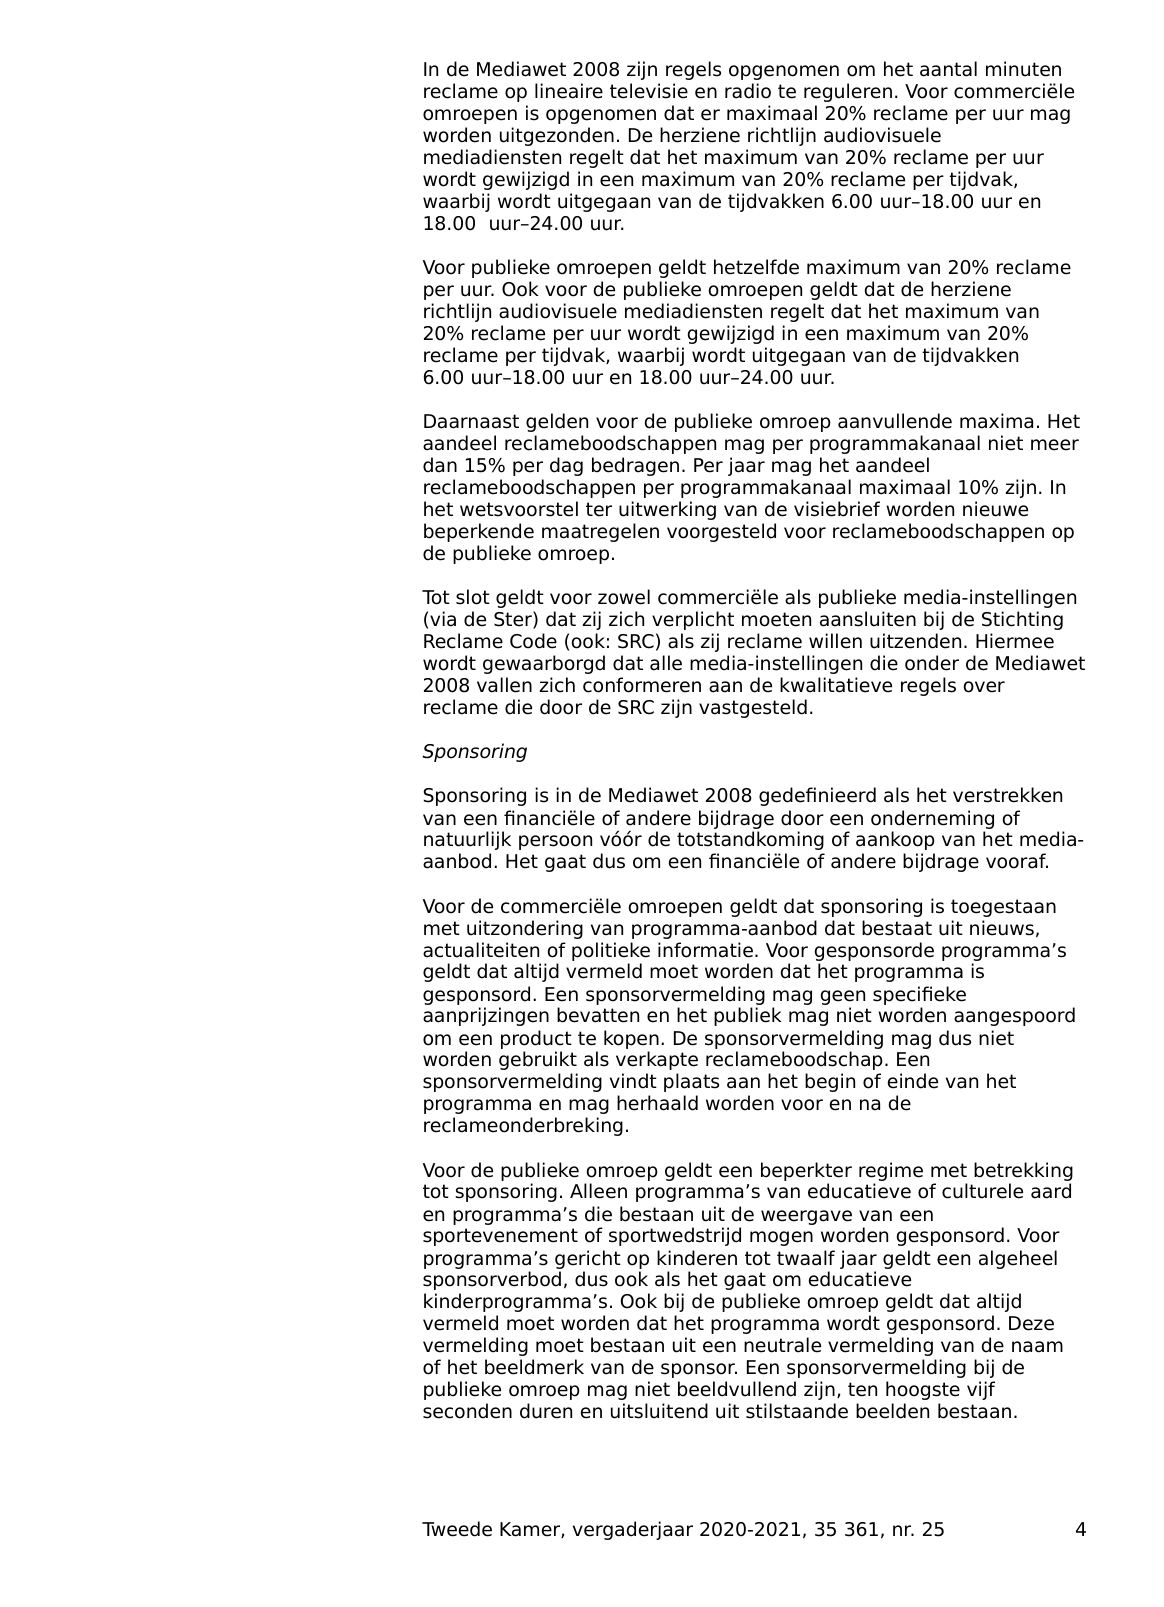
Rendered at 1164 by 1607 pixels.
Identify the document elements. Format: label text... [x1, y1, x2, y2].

text Voor de publieke omroep geldt een beperkter regime met betrekking tot sponsoring. Alleen programma’s van educatieve of culturele aard en programma’s die bestaan uit de weergave van een sportevenement of sportwedstrijd mogen worden gesponsord. Voor programma’s gericht op kinderen tot twaalf jaar geldt een algeheel sponsorverbod, dus ook als het gaat om educatieve kinderprogramma’s. Ook bij de publieke omroep geldt dat altijd vermeld moet worden dat het programma wordt gesponsord. Deze vermelding moet bestaan uit een neutrale vermelding van de naam of het beeldmerk van de sponsor. Een sponsorvermelding bij de publieke omroep mag niet beeldvullend zijn, ten hoogste vijf seconden duren en uitsluitend uit stilstaande beelden bestaan. [422, 1159, 1087, 1423]
text Voor de commerciële omroepen geldt dat sponsoring is toegestaan met uitzondering van programma-aanbod dat bestaat uit nieuws, actualiteiten of politieke informatie. Voor gesponsorde programma’s geldt dat altijd vermeld moet worden dat het programma is gesponsord. Een sponsorvermelding mag geen specifieke aanprijzingen bevatten en het publiek mag niet worden aangespoord om een product te kopen. De sponsorvermelding mag dus niet worden gebruikt als verkapte reclameboodschap. Een sponsorvermelding vindt plaats aan het begin of einde van het programma en mag herhaald worden voor en na de reclameonderbreking. [422, 896, 1087, 1137]
text Sponsoring is in de Mediawet 2008 gedefinieerd als het verstrekken van een financiële of andere bijdrage door een onderneming of natuurlijk persoon vóór de totstandkoming of aankoop van het media-aanbod. Het gaat dus om een financiële of andere bijdrage vooraf. [422, 785, 1087, 873]
text In de Mediawet 2008 zijn regels opgenomen om het aantal minuten reclame op lineaire televisie en radio te reguleren. Voor commerciële omroepen is opgenomen dat er maximaal 20% reclame per uur mag worden uitgezonden. De herziene richtlijn audiovisuele mediadiensten regelt dat het maximum van 20% reclame per uur wordt gewijzigd in een maximum van 20% reclame per tijdvak, waarbij wordt uitgegaan van de tijdvakken 6.00 uur–18.00 uur en 18.00 uur–24.00 uur. [422, 59, 1087, 235]
text Voor publieke omroepen geldt hetzelfde maximum van 20% reclame per uur. Ook voor de publieke omroepen geldt dat de herziene richtlijn audiovisuele mediadiensten regelt dat het maximum van 20% reclame per uur wordt gewijzigd in een maximum van 20% reclame per tijdvak, waarbij wordt uitgegaan van de tijdvakken 6.00 uur–18.00 uur en 18.00 uur–24.00 uur. [422, 257, 1087, 389]
text Tot slot geldt voor zowel commerciële als publieke media-instellingen (via de Ster) dat zij zich verplicht moeten aansluiten bij de Stichting Reclame Code (ook: SRC) als zij reclame willen uitzenden. Hiermee wordt gewaarborgd dat alle media-instellingen die onder de Mediawet 2008 vallen zich conformeren aan de kwalitatieve regels over reclame die door de SRC zijn vastgesteld. [422, 587, 1087, 719]
subtitle Sponsoring [422, 741, 1087, 763]
text Daarnaast gelden voor de publieke omroep aanvullende maxima. Het aandeel reclameboodschappen mag per programmakanaal niet meer dan 15% per dag bedragen. Per jaar mag het aandeel reclameboodschappen per programmakanaal maximaal 10% zijn. In het wetsvoorstel ter uitwerking van de visiebrief worden nieuwe beperkende maatregelen voorgesteld voor reclameboodschappen op de publieke omroep. [422, 411, 1087, 565]
